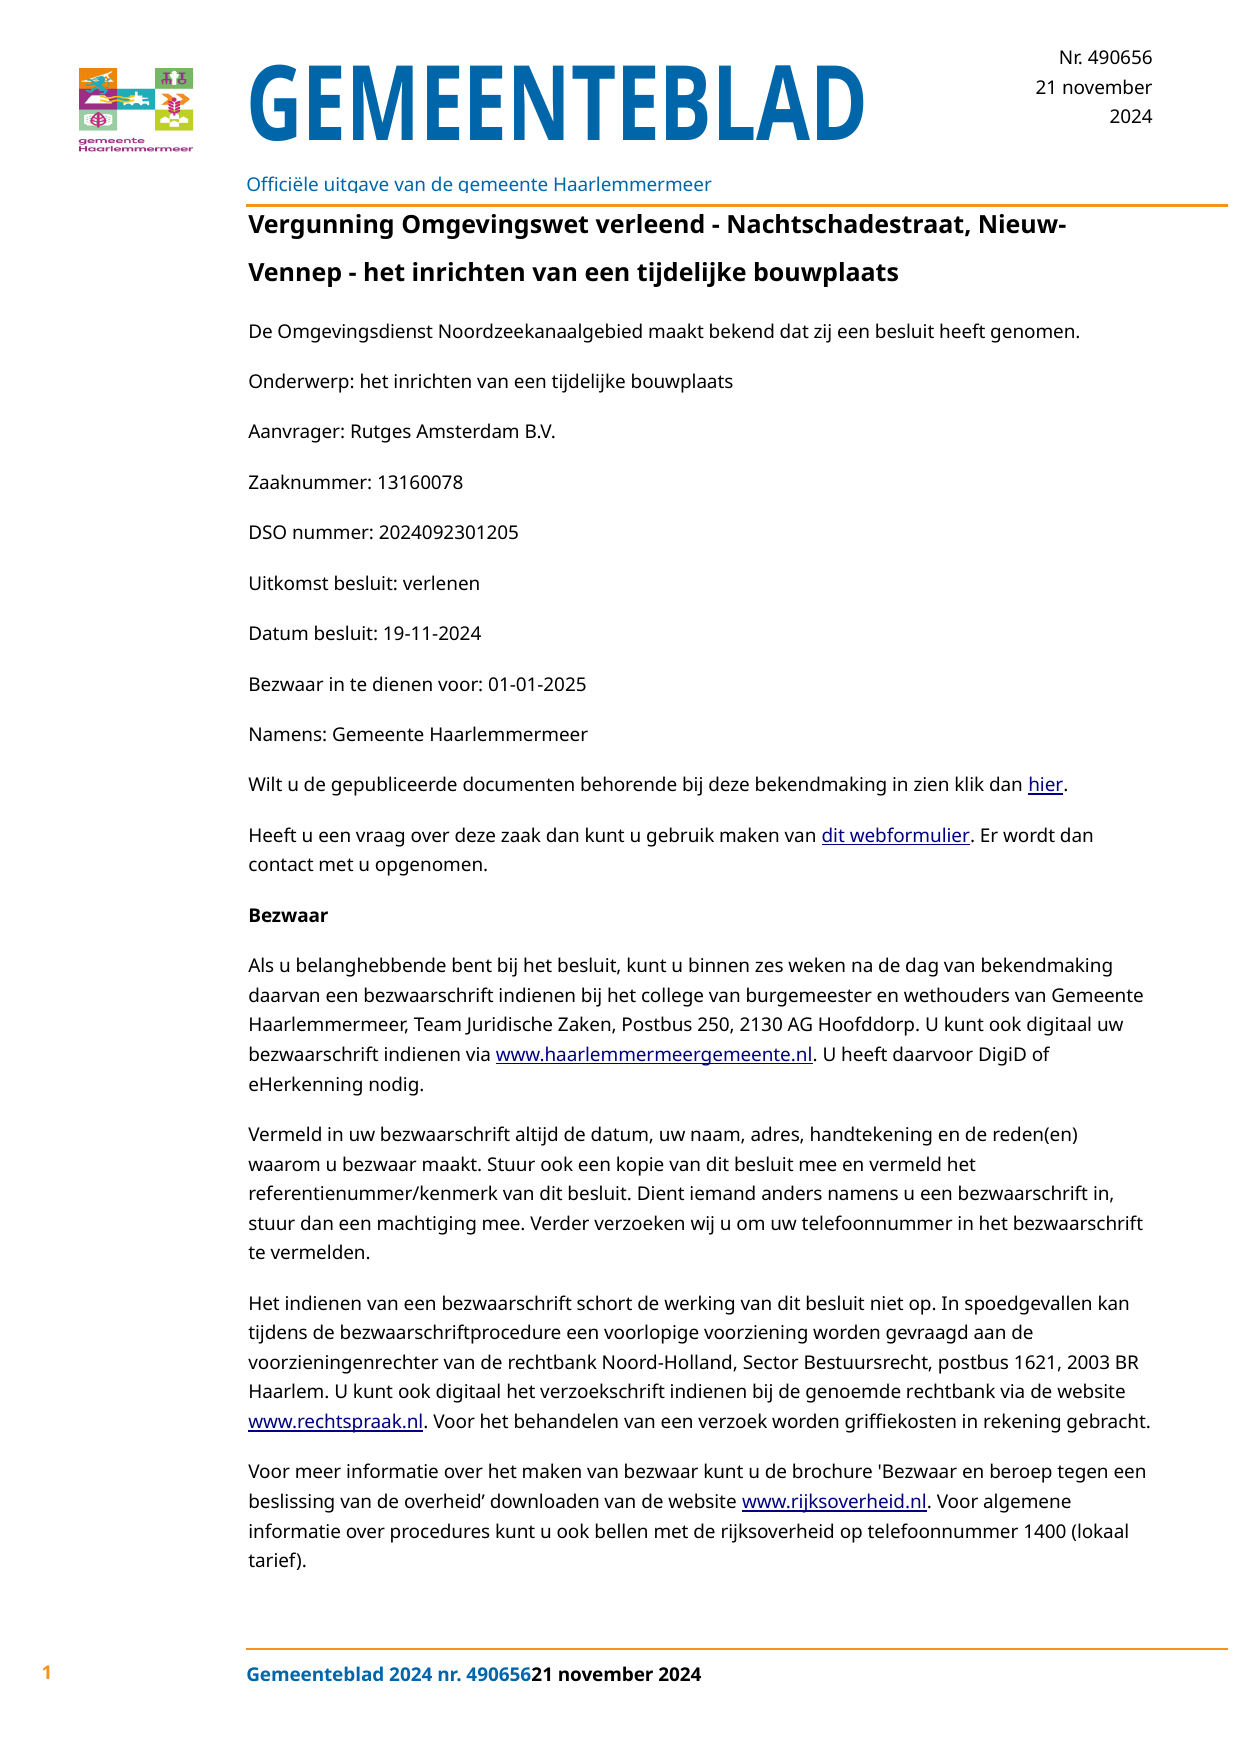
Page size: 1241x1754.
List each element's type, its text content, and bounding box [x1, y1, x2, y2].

text Vergunning Omgevingswet verleend - Nachtschadestraat, Nieuw-Vennep - het inrichten van een tijdelijke bouwplaats [248, 207, 1152, 288]
text Bezwaar [248, 902, 1152, 928]
text Het indienen van een bezwaarschrift schort de werking van dit besluit niet op. In spoedgevallen kan tijdens de bezwaarschriftprocedure een voorlopige voorziening worden gevraagd aan de voorzieningenrechter van de rechtbank Noord-Holland, Sector Bestuursrecht, postbus 1621, 2003 BR Haarlem. U kunt ook digitaal het verzoekschrift indienen bij de genoemde rechtbank via de website www.rechtspraak.nl. Voor het behandelen van een verzoek worden griffiekosten in rekening gebracht. [248, 1290, 1152, 1434]
text Uitkomst besluit: verlenen [248, 570, 1152, 596]
text Aanvrager: Rutges Amsterdam B.V. [248, 419, 1152, 444]
text De Omgevingsdienst Noordzeekanaalgebied maakt bekend dat zij een besluit heeft genomen. [248, 318, 1152, 344]
text DSO nummer: 2024092301205 [248, 519, 1152, 545]
text Datum besluit: 19-11-2024 [248, 620, 1152, 646]
text Vermeld in uw bezwaarschrift altijd de datum, uw naam, adres, handtekening en de reden(en) waarom u bezwaar maakt. Stuur ook een kopie van dit besluit mee en vermeld het referentienummer/kenmerk van dit besluit. Dient iemand anders namens u een bezwaarschrift in, stuur dan een machtiging mee. Verder verzoeken wij u om uw telefoonnummer in het bezwaarschrift te vermelden. [248, 1121, 1152, 1265]
text Heeft u een vraag over deze zaak dan kunt u gebruik maken van dit webformulier. Er wordt dan contact met u opgenomen. [248, 822, 1152, 877]
text Namens: Gemeente Haarlemmermeer [248, 721, 1152, 747]
picture [41, 47, 231, 172]
text Wilt u de gepubliceerde documenten behorende bij deze bekendmaking in zien klik dan hier. [248, 772, 1152, 797]
text Voor meer informatie over het maken van bezwaar kunt u de brochure 'Bezwaar en beroep tegen een beslissing van de overheid’ downloaden van de website www.rijksoverheid.nl. Voor algemene informatie over procedures kunt u ook bellen met de rijksoverheid op telefoonnummer 1400 (lokaal tarief). [248, 1459, 1152, 1573]
text Zaaknummer: 13160078 [248, 469, 1152, 495]
text Bezwaar in te dienen voor: 01-01-2025 [248, 671, 1152, 697]
text Onderwerp: het inrichten van een tijdelijke bouwplaats [248, 368, 1152, 394]
text Als u belanghebbende bent bij het besluit, kunt u binnen zes weken na de dag van bekendmaking daarvan een bezwaarschrift indienen bij het college van burgemeester en wethouders van Gemeente Haarlemmermeer, Team Juridische Zaken, Postbus 250, 2130 AG Hoofddorp. U kunt ook digitaal uw bezwaarschrift indienen via www.haarlemmermeergemeente.nl. U heeft daarvoor DigiD of eHerkenning nodig. [248, 952, 1152, 1097]
